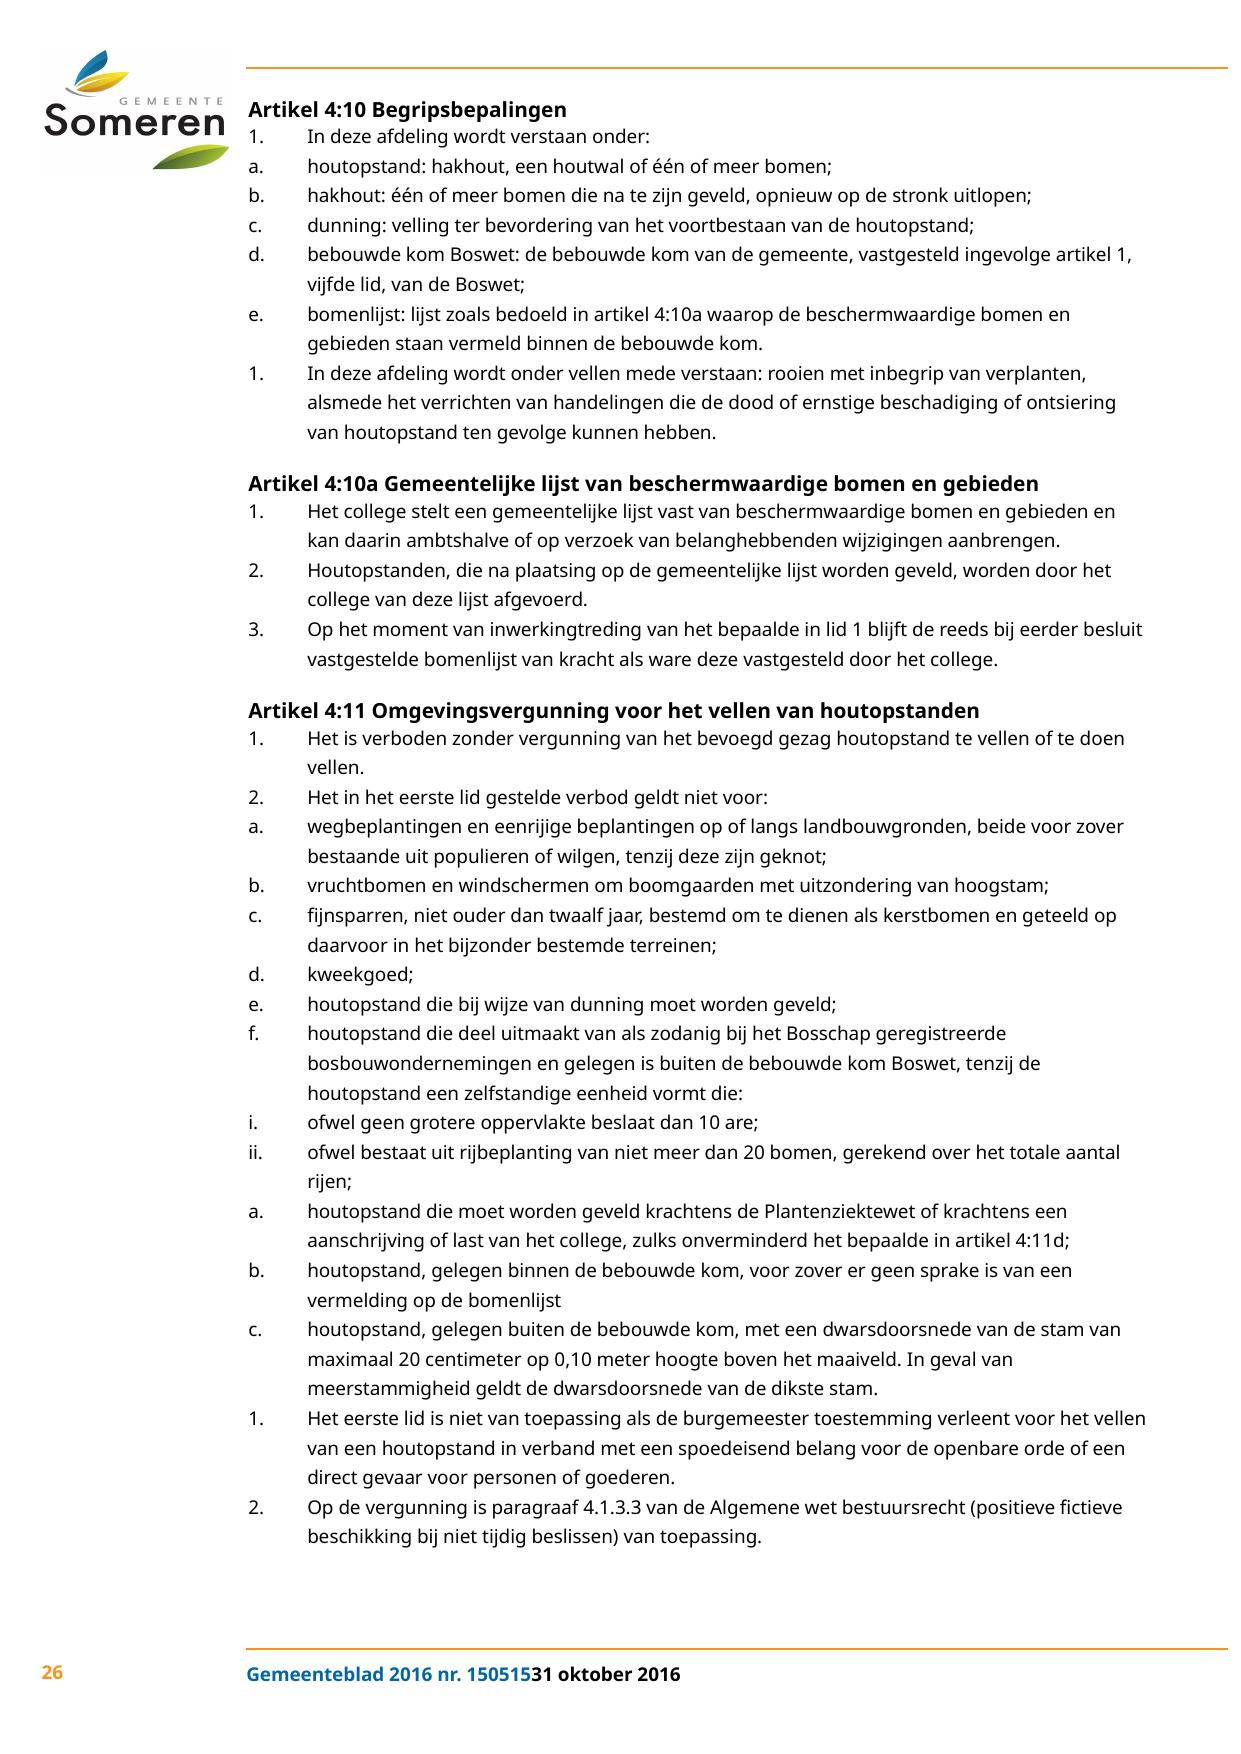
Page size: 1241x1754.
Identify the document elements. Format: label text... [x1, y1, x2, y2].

list wegbeplantingen en eenrijige beplantingen op of langs landbouwgronden, beide voor zover bestaande uit populieren of wilgen, tenzij deze zijn geknot; [248, 813, 1152, 869]
list ofwel geen grotere oppervlakte beslaat dan 10 are; [248, 1109, 1152, 1135]
list houtopstand die moet worden geveld krachtens de Plantenziektewet of krachtens een aanschrijving of last van het college, zulks onverminderd het bepaalde in artikel 4:11d; [248, 1198, 1152, 1253]
list houtopstand, gelegen binnen de bebouwde kom, voor zover er geen sprake is van een vermelding op de bomenlijst [248, 1257, 1152, 1312]
text Artikel 4:10 Begripsbepalingen [248, 95, 1152, 123]
list dunning: velling ter bevordering van het voortbestaan van de houtopstand; [248, 212, 1152, 238]
list Op de vergunning is paragraaf 4.1.3.3 van de Algemene wet bestuursrecht (positieve fictieve beschikking bij niet tijdig beslissen) van toepassing. [248, 1494, 1152, 1549]
list fijnsparren, niet ouder dan twaalf jaar, bestemd om te dienen als kerstbomen en geteeld op daarvoor in het bijzonder bestemde terreinen; [248, 902, 1152, 957]
list In deze afdeling wordt verstaan onder: [248, 123, 1152, 149]
list In deze afdeling wordt onder vellen mede verstaan: rooien met inbegrip van verplanten, alsmede het verrichten van handelingen die de dood of ernstige beschadiging of ontsiering van houtopstand ten gevolge kunnen hebben. [248, 360, 1152, 445]
list vruchtbomen en windschermen om boomgaarden met uitzondering van hoogstam; [248, 873, 1152, 898]
list bomenlijst: lijst zoals bedoeld in artikel 4:10a waarop de beschermwaardige bomen en gebieden staan vermeld binnen de bebouwde kom. [248, 301, 1152, 356]
list houtopstand: hakhout, een houtwal of één of meer bomen; [248, 153, 1152, 178]
list houtopstand die deel uitmaakt van als zodanig bij het Bosschap geregistreerde bosbouwondernemingen en gelegen is buiten de bebouwde kom Boswet, tenzij de houtopstand een zelfstandige eenheid vormt die: [248, 1021, 1152, 1105]
list Het college stelt een gemeentelijke lijst vast van beschermwaardige bomen en gebieden en kan daarin ambtshalve of op verzoek van belanghebbenden wijzigingen aanbrengen. [248, 498, 1152, 553]
list kweekgoed; [248, 961, 1152, 987]
list Het in het eerste lid gestelde verbod geldt niet voor: [248, 784, 1152, 809]
list bebouwde kom Boswet: de bebouwde kom van de gemeente, vastgesteld ingevolge artikel 1, vijfde lid, van de Boswet; [248, 242, 1152, 297]
list Op het moment van inwerkingtreding van het bepaalde in lid 1 blijft de reeds bij eerder besluit vastgestelde bomenlijst van kracht als ware deze vastgesteld door het college. [248, 616, 1152, 672]
text Artikel 4:11 Omgevingsvergunning voor het vellen van houtopstanden [248, 696, 1152, 725]
list Het is verboden zonder vergunning van het bevoegd gezag houtopstand te vellen of te doen vellen. [248, 725, 1152, 780]
text Artikel 4:10a Gemeentelijke lijst van beschermwaardige bomen en gebieden [248, 469, 1152, 498]
list houtopstand die bij wijze van dunning moet worden geveld; [248, 991, 1152, 1017]
list Houtopstanden, die na plaatsing op de gemeentelijke lijst worden geveld, worden door het college van deze lijst afgevoerd. [248, 557, 1152, 612]
list hakhout: één of meer bomen die na te zijn geveld, opnieuw op de stronk uitlopen; [248, 182, 1152, 208]
list houtopstand, gelegen buiten de bebouwde kom, met een dwarsdoorsnede van de stam van maximaal 20 centimeter op 0,10 meter hoogte boven het maaiveld. In geval van meerstammigheid geldt de dwarsdoorsnede van de dikste stam. [248, 1316, 1152, 1401]
list Het eerste lid is niet van toepassing als de burgemeester toestemming verleent voor het vellen van een houtopstand in verband met een spoedeisend belang voor de openbare orde of een direct gevaar voor personen of goederen. [248, 1405, 1152, 1490]
list ofwel bestaat uit rijbeplanting van niet meer dan 20 bomen, gerekend over het totale aantal rijen; [248, 1139, 1152, 1194]
picture [41, 47, 231, 172]
